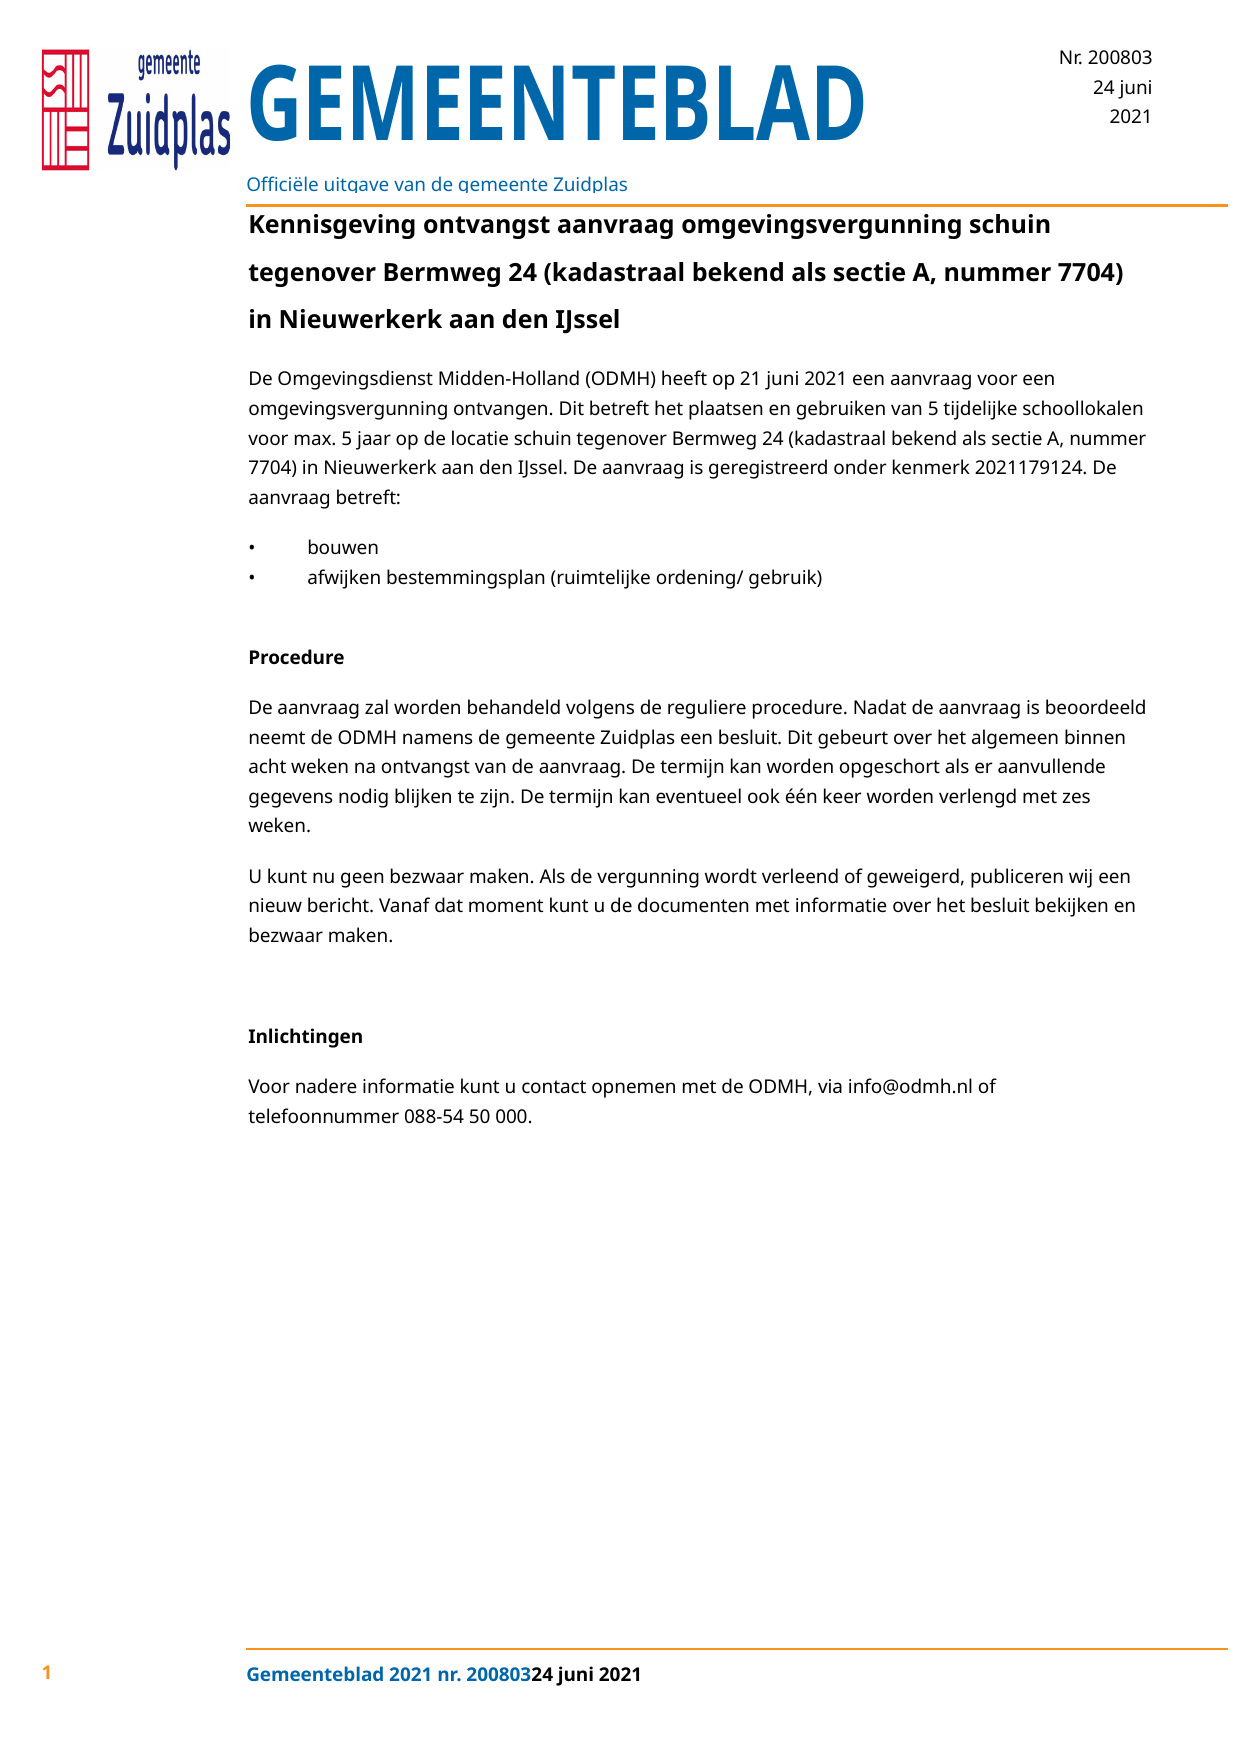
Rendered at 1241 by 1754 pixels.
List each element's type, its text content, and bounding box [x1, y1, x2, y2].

text Voor nadere informatie kunt u contact opnemen met de ODMH, via info@odmh.nl of telefoonnummer 088-54 50 000. [248, 1073, 1152, 1129]
list bouwen [248, 534, 1152, 560]
text U kunt nu geen bezwaar maken. Als de vergunning wordt verleend of geweigerd, publiceren wij een nieuw bericht. Vanaf dat moment kunt u de documenten met informatie over het besluit bekijken en bezwaar maken. [248, 863, 1152, 948]
text Inlichtingen [248, 1023, 1152, 1049]
text Kennisgeving ontvangst aanvraag omgevingsvergunning schuin tegenover Bermweg 24 (kadastraal bekend als sectie A, nummer 7704) in Nieuwerkerk aan den IJssel [248, 207, 1152, 336]
list afwijken bestemmingsplan (ruimtelijke ordening/ gebruik) [248, 564, 1152, 589]
text Procedure [248, 644, 1152, 669]
picture [41, 47, 231, 172]
text De Omgevingsdienst Midden-Holland (ODMH) heeft op 21 juni 2021 een aanvraag voor een omgevingsvergunning ontvangen. Dit betreft het plaatsen en gebruiken van 5 tijdelijke schoollokalen voor max. 5 jaar op de locatie schuin tegenover Bermweg 24 (kadastraal bekend als sectie A, nummer 7704) in Nieuwerkerk aan den IJssel. De aanvraag is geregistreerd onder kenmerk 2021179124. De aanvraag betreft: [248, 366, 1152, 509]
text De aanvraag zal worden behandeld volgens de reguliere procedure. Nadat de aanvraag is beoordeeld neemt de ODMH namens de gemeente Zuidplas een besluit. Dit gebeurt over het algemeen binnen acht weken na ontvangst van de aanvraag. De termijn kan worden opgeschort als er aanvullende gegevens nodig blijken te zijn. De termijn kan eventueel ook één keer worden verlengd met zes weken. [248, 694, 1152, 838]
